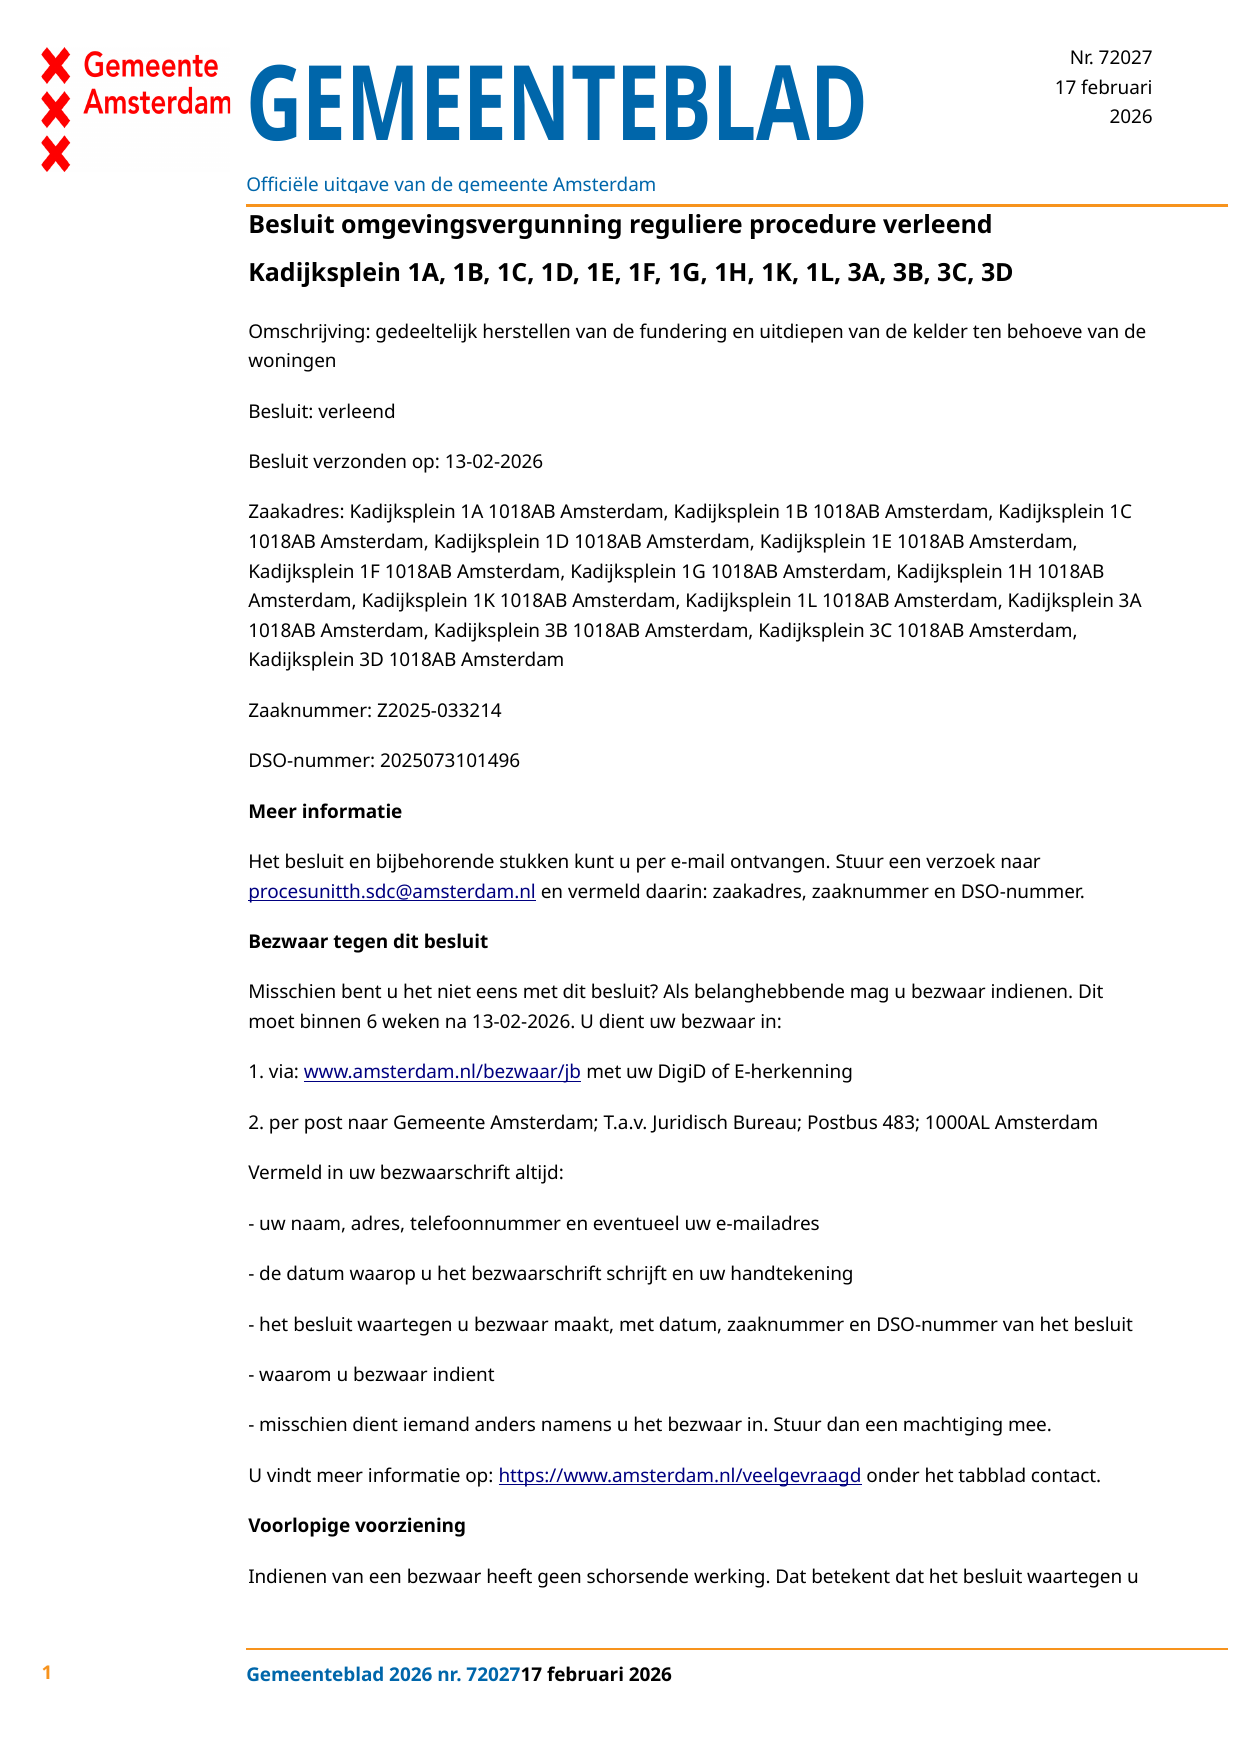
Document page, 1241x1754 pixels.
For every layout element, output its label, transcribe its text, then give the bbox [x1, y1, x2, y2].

text Meer informatie [248, 798, 1152, 824]
text Besluit: verleend [248, 398, 1152, 424]
text Misschien bent u het niet eens met dit besluit? Als belanghebbende mag u bezwaar indienen. Dit moet binnen 6 weken na 13-02-2026. U dient uw bezwaar in: [248, 979, 1152, 1034]
text Omschrijving: gedeeltelijk herstellen van de fundering en uitdiepen van de kelder ten behoeve van de woningen [248, 318, 1152, 373]
text - waarom u bezwaar indient [248, 1361, 1152, 1387]
text Besluit verzonden op: 13-02-2026 [248, 448, 1152, 474]
text Bezwaar tegen dit besluit [248, 928, 1152, 954]
text DSO-nummer: 2025073101496 [248, 747, 1152, 773]
text 2. per post naar Gemeente Amsterdam; T.a.v. Juridisch Bureau; Postbus 483; 1000AL Amsterdam [248, 1109, 1152, 1135]
text - het besluit waartegen u bezwaar maakt, met datum, zaaknummer en DSO-nummer van het besluit [248, 1311, 1152, 1337]
text - misschien dient iemand anders namens u het bezwaar in. Stuur dan een machtiging mee. [248, 1412, 1152, 1437]
text Zaakadres: Kadijksplein 1A 1018AB Amsterdam, Kadijksplein 1B 1018AB Amsterdam, Kadijksplein 1C 1018AB Amsterdam, Kadijksplein 1D 1018AB Amsterdam, Kadijksplein 1E 1018AB Amsterdam, Kadijksplein 1F 1018AB Amsterdam, Kadijksplein 1G 1018AB Amsterdam, Kadijksplein 1H 1018AB Amsterdam, Kadijksplein 1K 1018AB Amsterdam, Kadijksplein 1L 1018AB Amsterdam, Kadijksplein 3A 1018AB Amsterdam, Kadijksplein 3B 1018AB Amsterdam, Kadijksplein 3C 1018AB Amsterdam, Kadijksplein 3D 1018AB Amsterdam [248, 499, 1152, 672]
text Vermeld in uw bezwaarschrift altijd: [248, 1159, 1152, 1185]
text Voorlopige voorziening [248, 1512, 1152, 1538]
text - uw naam, adres, telefoonnummer en eventueel uw e-mailadres [248, 1210, 1152, 1236]
text 1. via: www.amsterdam.nl/bezwaar/jb met uw DigiD of E-herkenning [248, 1059, 1152, 1084]
text U vindt meer informatie op: https://www.amsterdam.nl/veelgevraagd onder het tabblad contact. [248, 1462, 1152, 1488]
text Besluit omgevingsvergunning reguliere procedure verleend Kadijksplein 1A, 1B, 1C, 1D, 1E, 1F, 1G, 1H, 1K, 1L, 3A, 3B, 3C, 3D [248, 207, 1152, 288]
picture [41, 47, 231, 172]
text Het besluit en bijbehorende stukken kunt u per e-mail ontvangen. Stuur een verzoek naar procesunitth.sdc@amsterdam.nl en vermeld daarin: zaakadres, zaaknummer en DSO-nummer. [248, 848, 1152, 904]
text Indienen van een bezwaar heeft geen schorsende werking. Dat betekent dat het besluit waartegen u [248, 1563, 1152, 1589]
text - de datum waarop u het bezwaarschrift schrijft en uw handtekening [248, 1260, 1152, 1286]
text Zaaknummer: Z2025-033214 [248, 697, 1152, 723]
